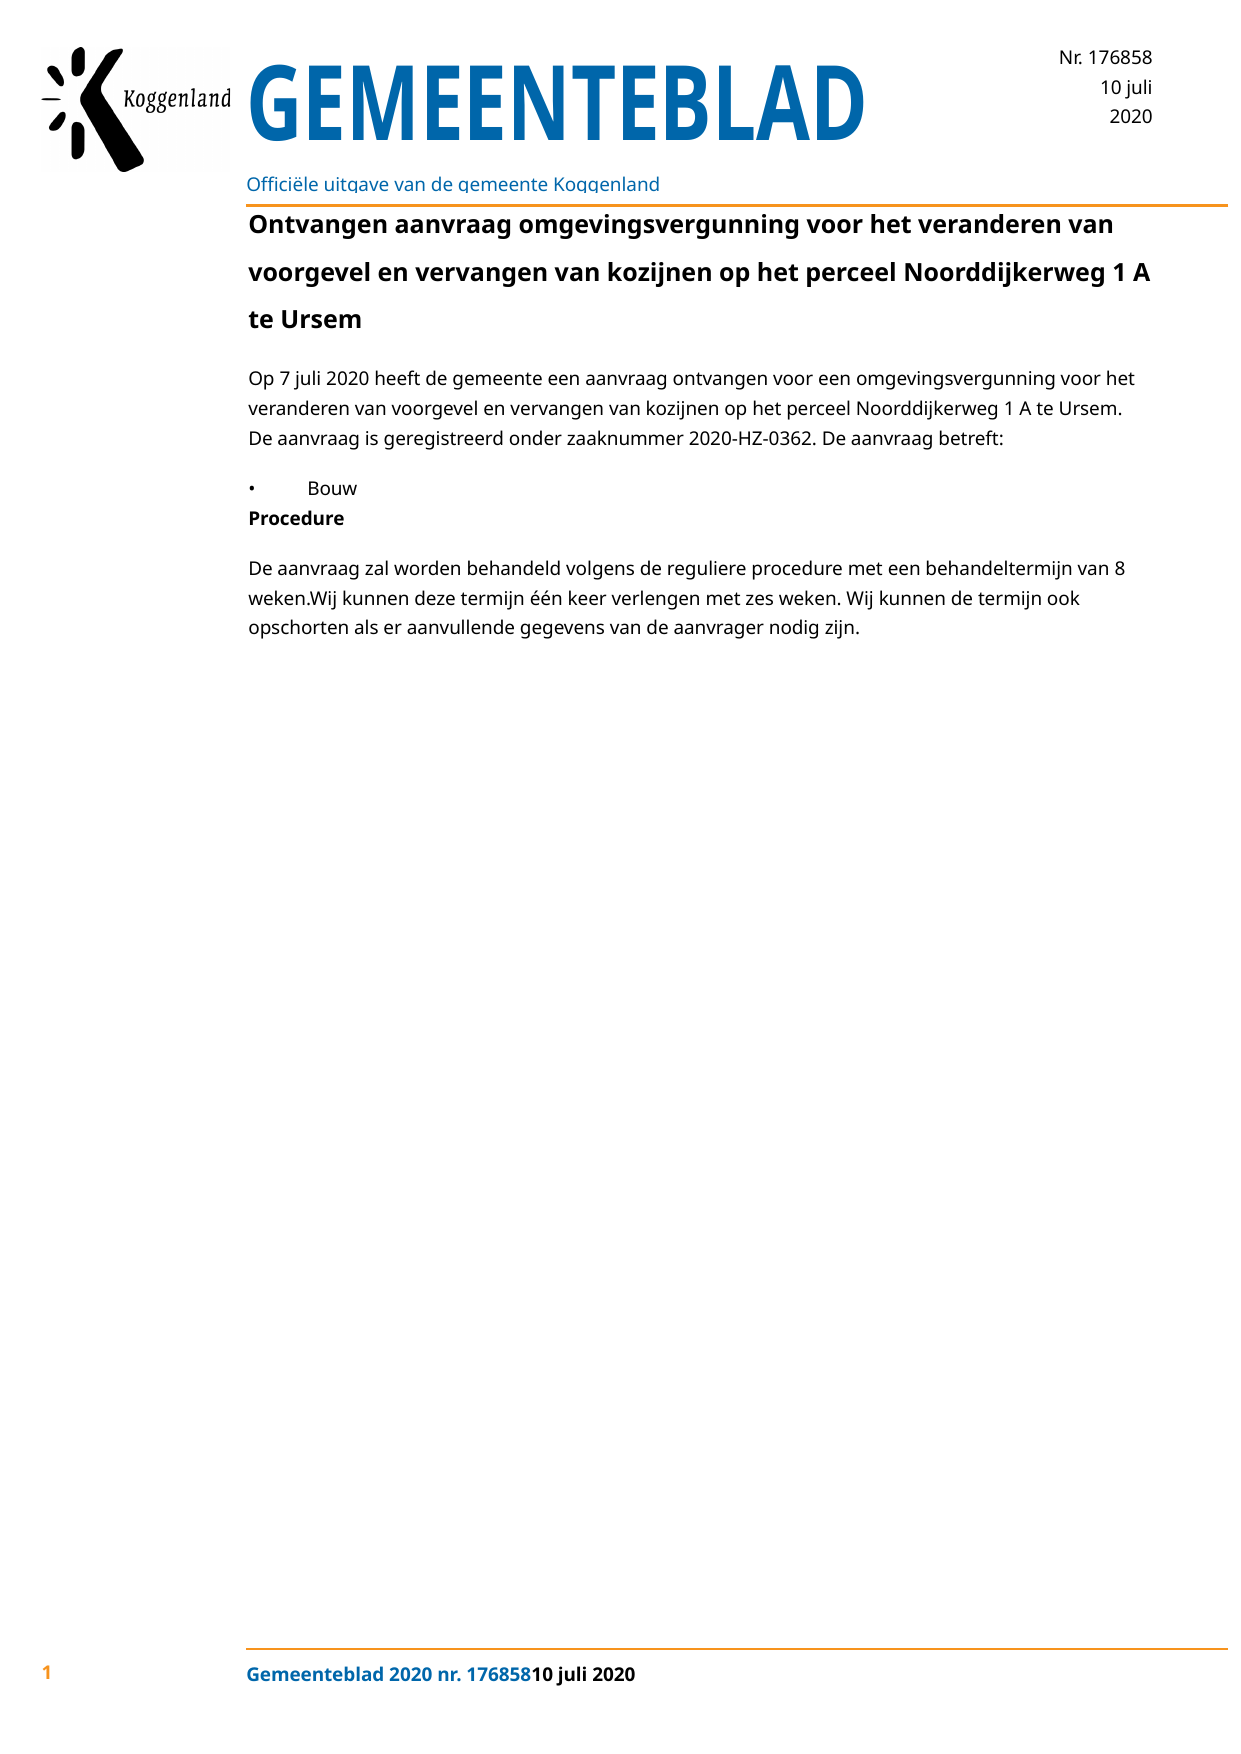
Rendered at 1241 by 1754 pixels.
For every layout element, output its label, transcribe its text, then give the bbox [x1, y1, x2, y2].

text Op 7 juli 2020 heeft de gemeente een aanvraag ontvangen voor een omgevingsvergunning voor het veranderen van voorgevel en vervangen van kozijnen op het perceel Noorddijkerweg 1 A te Ursem. De aanvraag is geregistreerd onder zaaknummer 2020-HZ-0362. De aanvraag betreft: [248, 366, 1152, 450]
text Ontvangen aanvraag omgevingsvergunning voor het veranderen van voorgevel en vervangen van kozijnen op het perceel Noorddijkerweg 1 A te Ursem [248, 207, 1152, 336]
list Bouw [248, 475, 1152, 501]
text Procedure [248, 505, 1152, 530]
picture [41, 47, 231, 172]
text De aanvraag zal worden behandeld volgens de reguliere procedure met een behandeltermijn van 8 weken.Wij kunnen deze termijn één keer verlengen met zes weken. Wij kunnen de termijn ook opschorten als er aanvullende gegevens van de aanvrager nodig zijn. [248, 555, 1152, 640]
